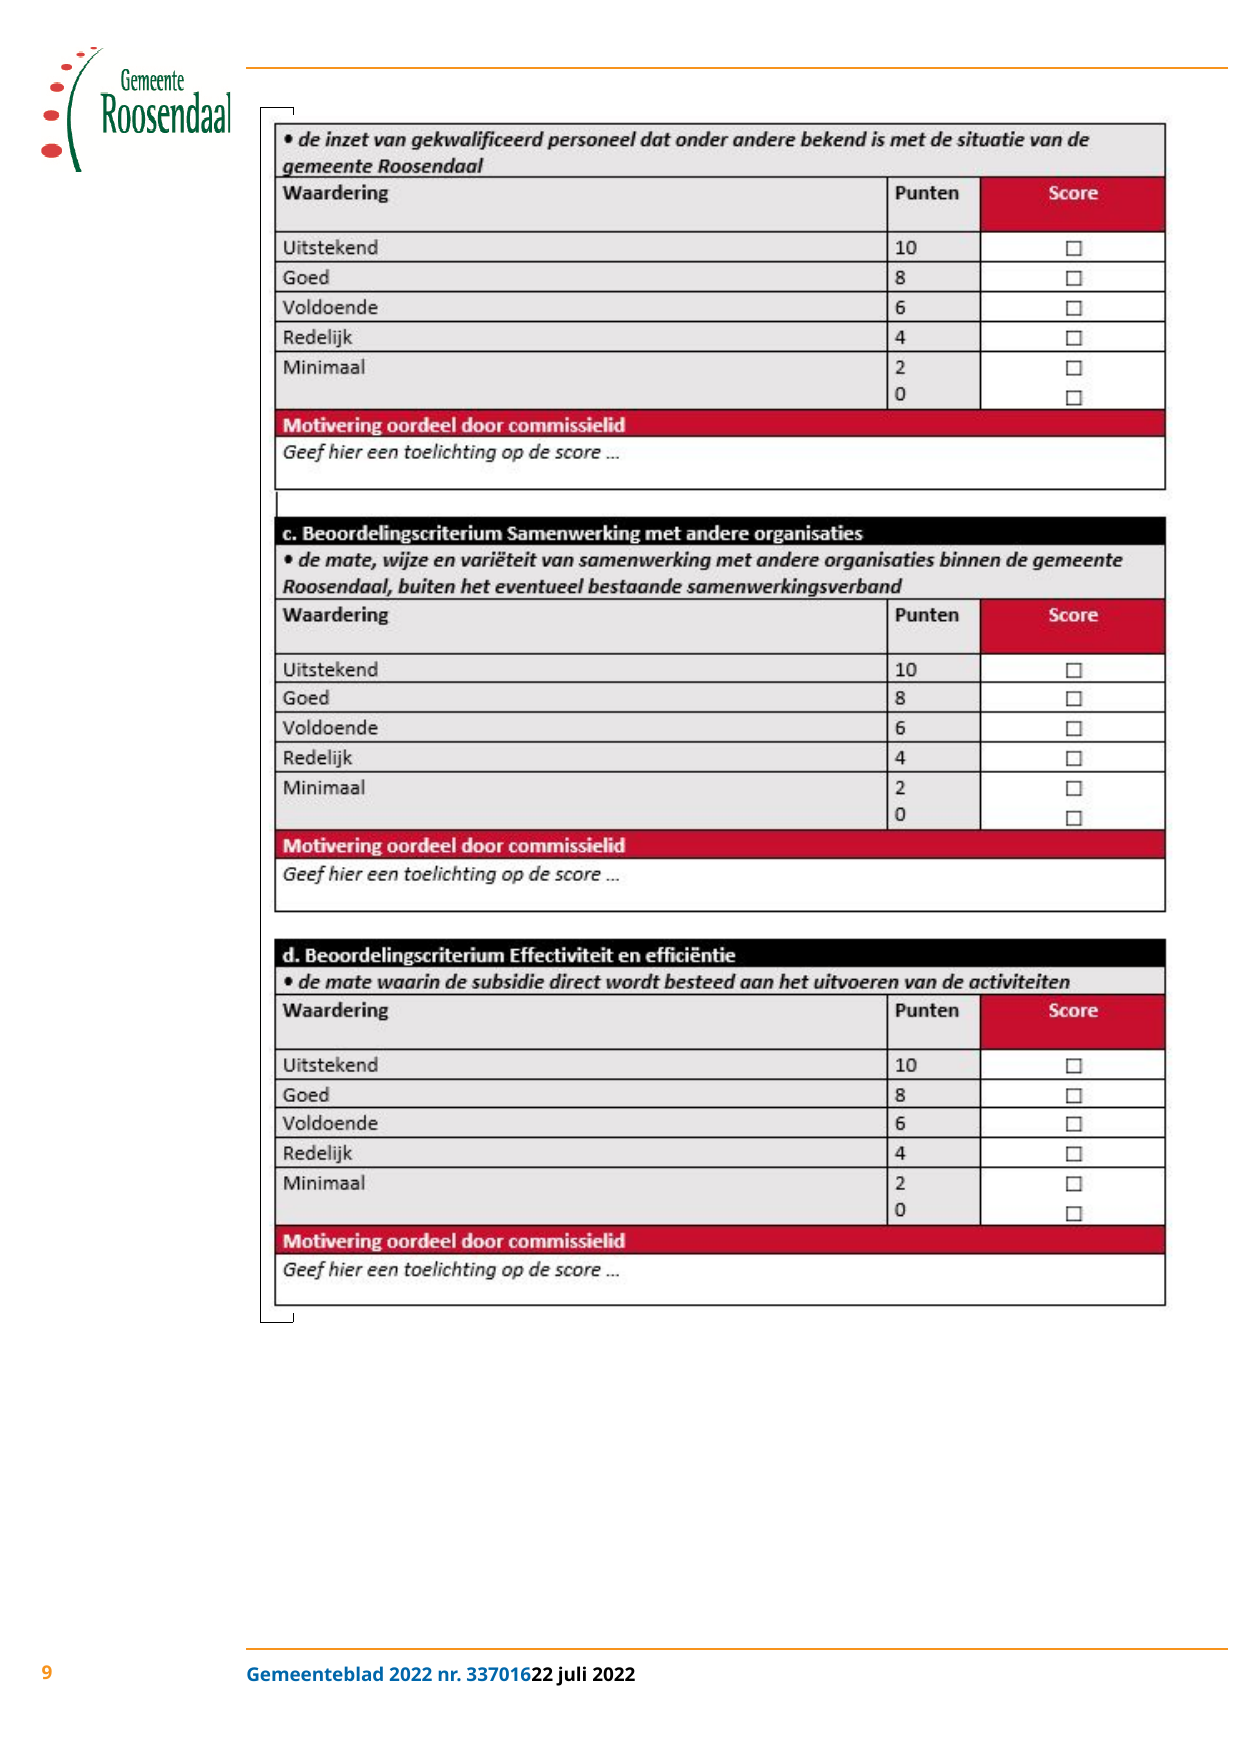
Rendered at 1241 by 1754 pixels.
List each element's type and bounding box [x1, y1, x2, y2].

picture [41, 47, 231, 172]
picture [268, 115, 1173, 1313]
